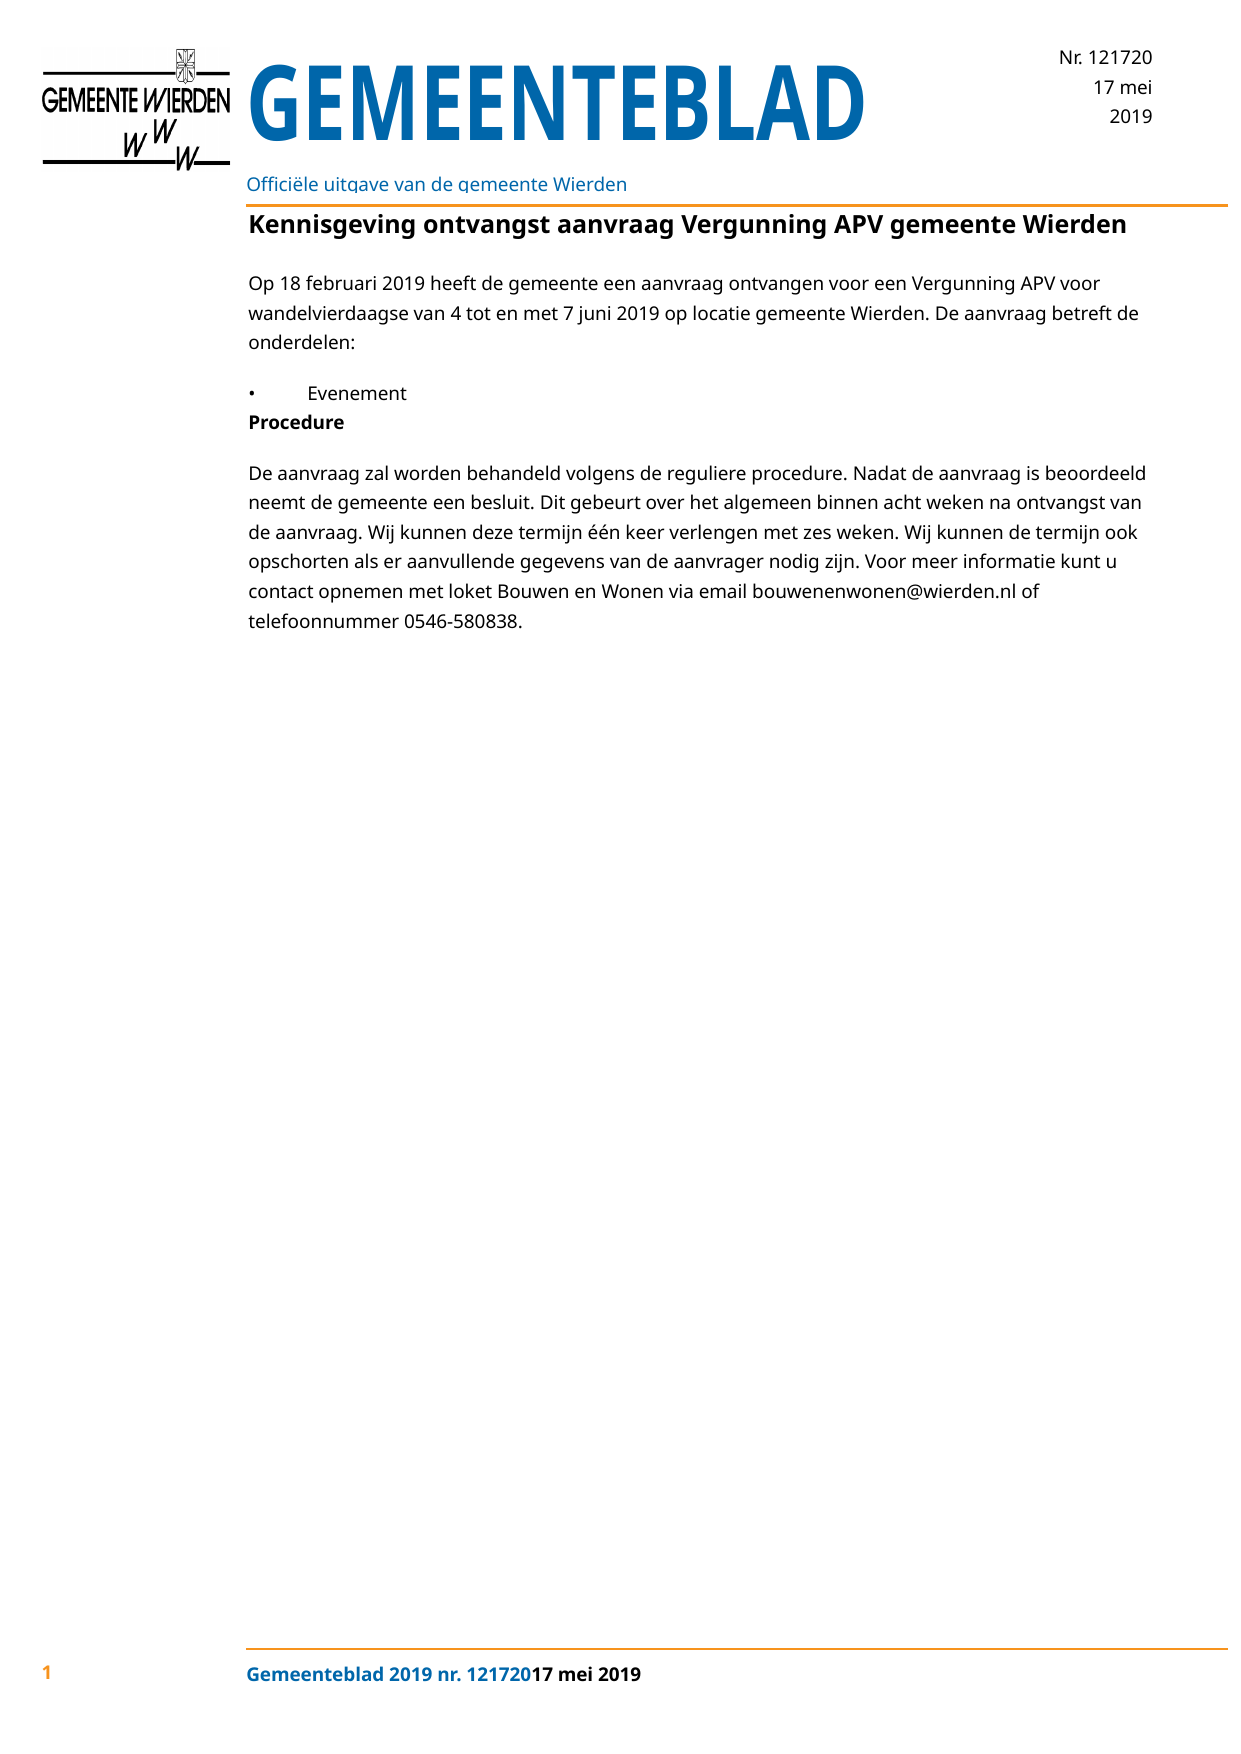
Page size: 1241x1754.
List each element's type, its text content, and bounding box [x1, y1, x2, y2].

text Procedure [248, 409, 1152, 435]
list Evenement [248, 380, 1152, 406]
picture [41, 47, 231, 172]
text Op 18 februari 2019 heeft de gemeente een aanvraag ontvangen voor een Vergunning APV voor wandelvierdaagse van 4 tot en met 7 juni 2019 op locatie gemeente Wierden. De aanvraag betreft de onderdelen: [248, 270, 1152, 355]
text De aanvraag zal worden behandeld volgens de reguliere procedure. Nadat de aanvraag is beoordeeld neemt de gemeente een besluit. Dit gebeurt over het algemeen binnen acht weken na ontvangst van de aanvraag. Wij kunnen deze termijn één keer verlengen met zes weken. Wij kunnen de termijn ook opschorten als er aanvullende gegevens van de aanvrager nodig zijn. Voor meer informatie kunt u contact opnemen met loket Bouwen en Wonen via email bouwenenwonen@wierden.nl of telefoonnummer 0546-580838. [248, 460, 1152, 633]
text Kennisgeving ontvangst aanvraag Vergunning APV gemeente Wierden [248, 207, 1152, 241]
